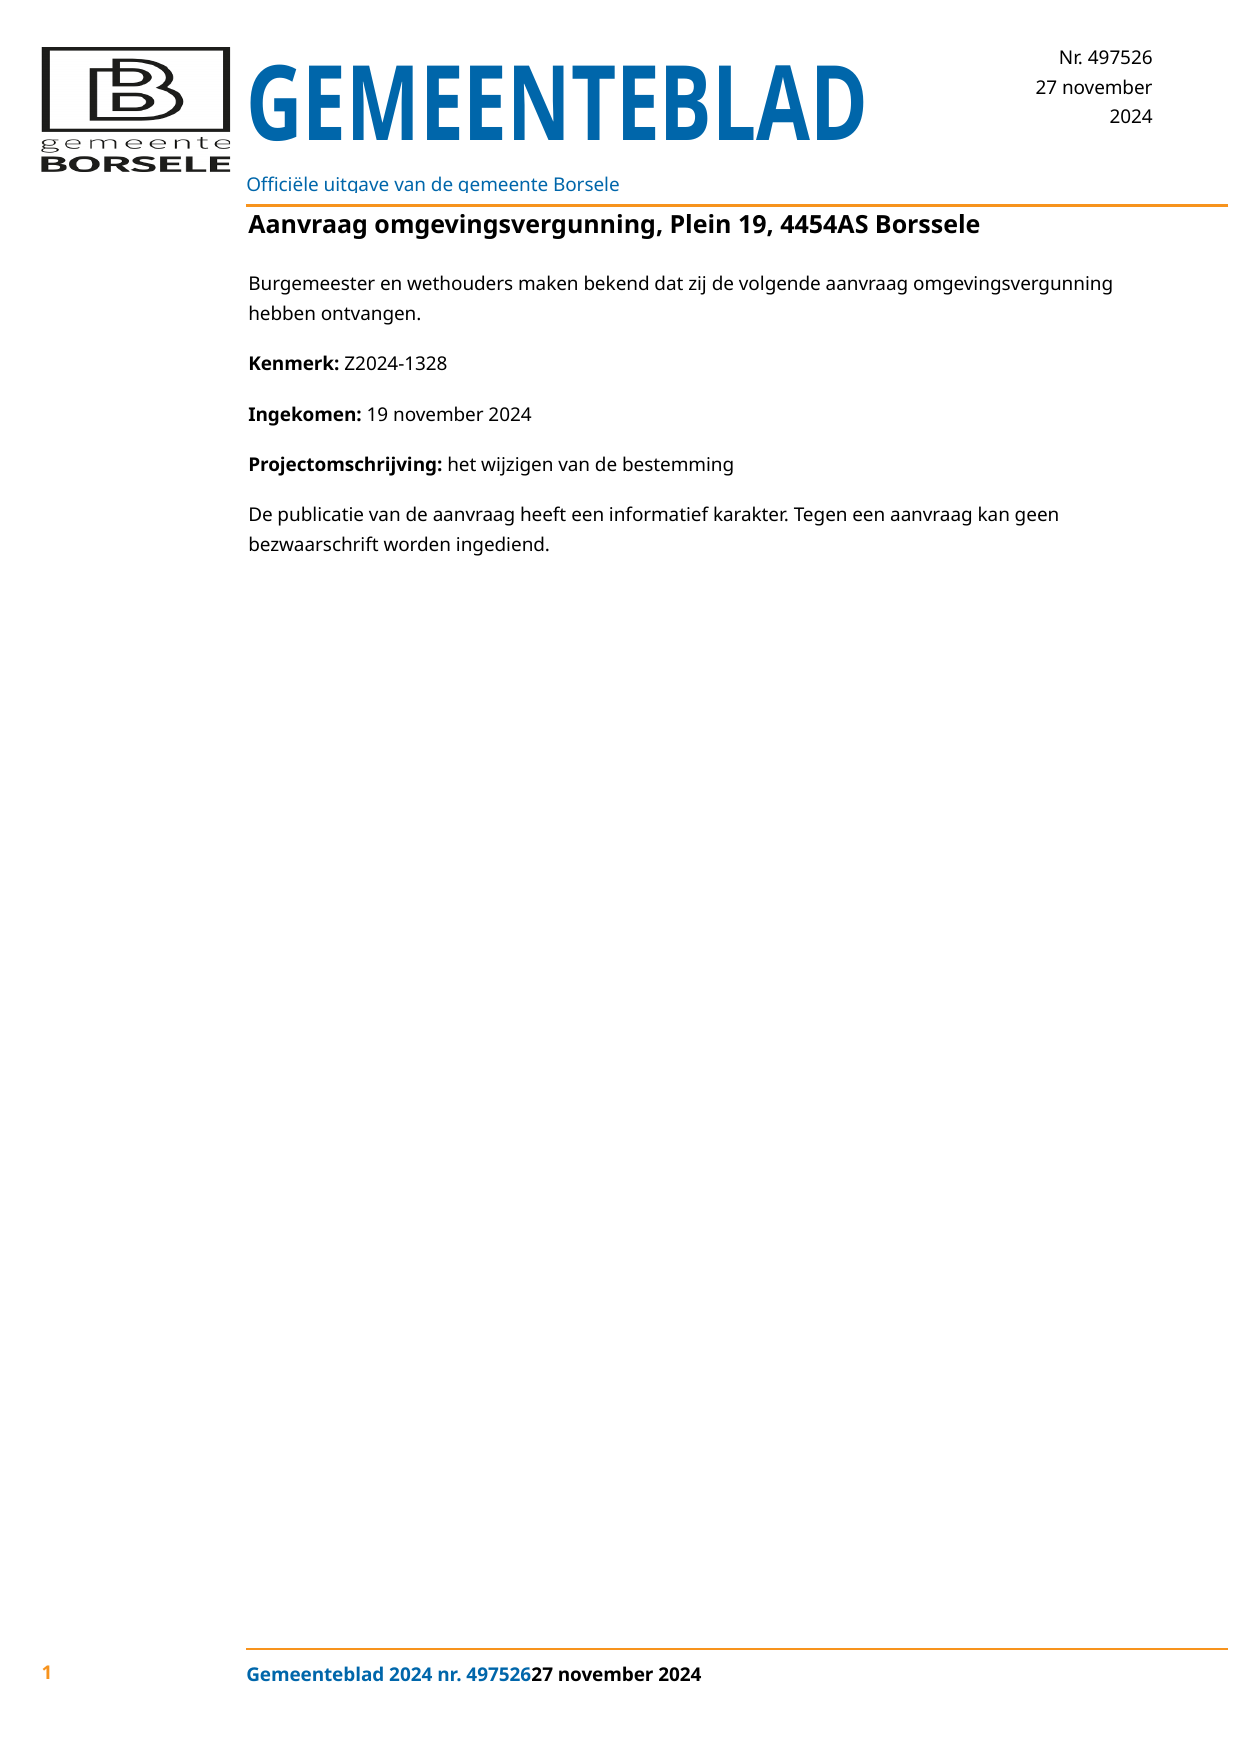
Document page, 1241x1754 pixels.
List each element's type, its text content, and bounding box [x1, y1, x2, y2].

text Kenmerk: Z2024-1328 [248, 350, 1152, 376]
text Ingekomen: 19 november 2024 [248, 401, 1152, 426]
text Burgemeester en wethouders maken bekend dat zij de volgende aanvraag omgevingsvergunning hebben ontvangen. [248, 270, 1152, 326]
text De publicatie van de aanvraag heeft een informatief karakter. Tegen een aanvraag kan geen bezwaarschrift worden ingediend. [248, 502, 1152, 557]
picture [41, 47, 231, 172]
text Aanvraag omgevingsvergunning, Plein 19, 4454AS Borssele [248, 207, 1152, 241]
text Projectomschrijving: het wijzigen van de bestemming [248, 451, 1152, 477]
